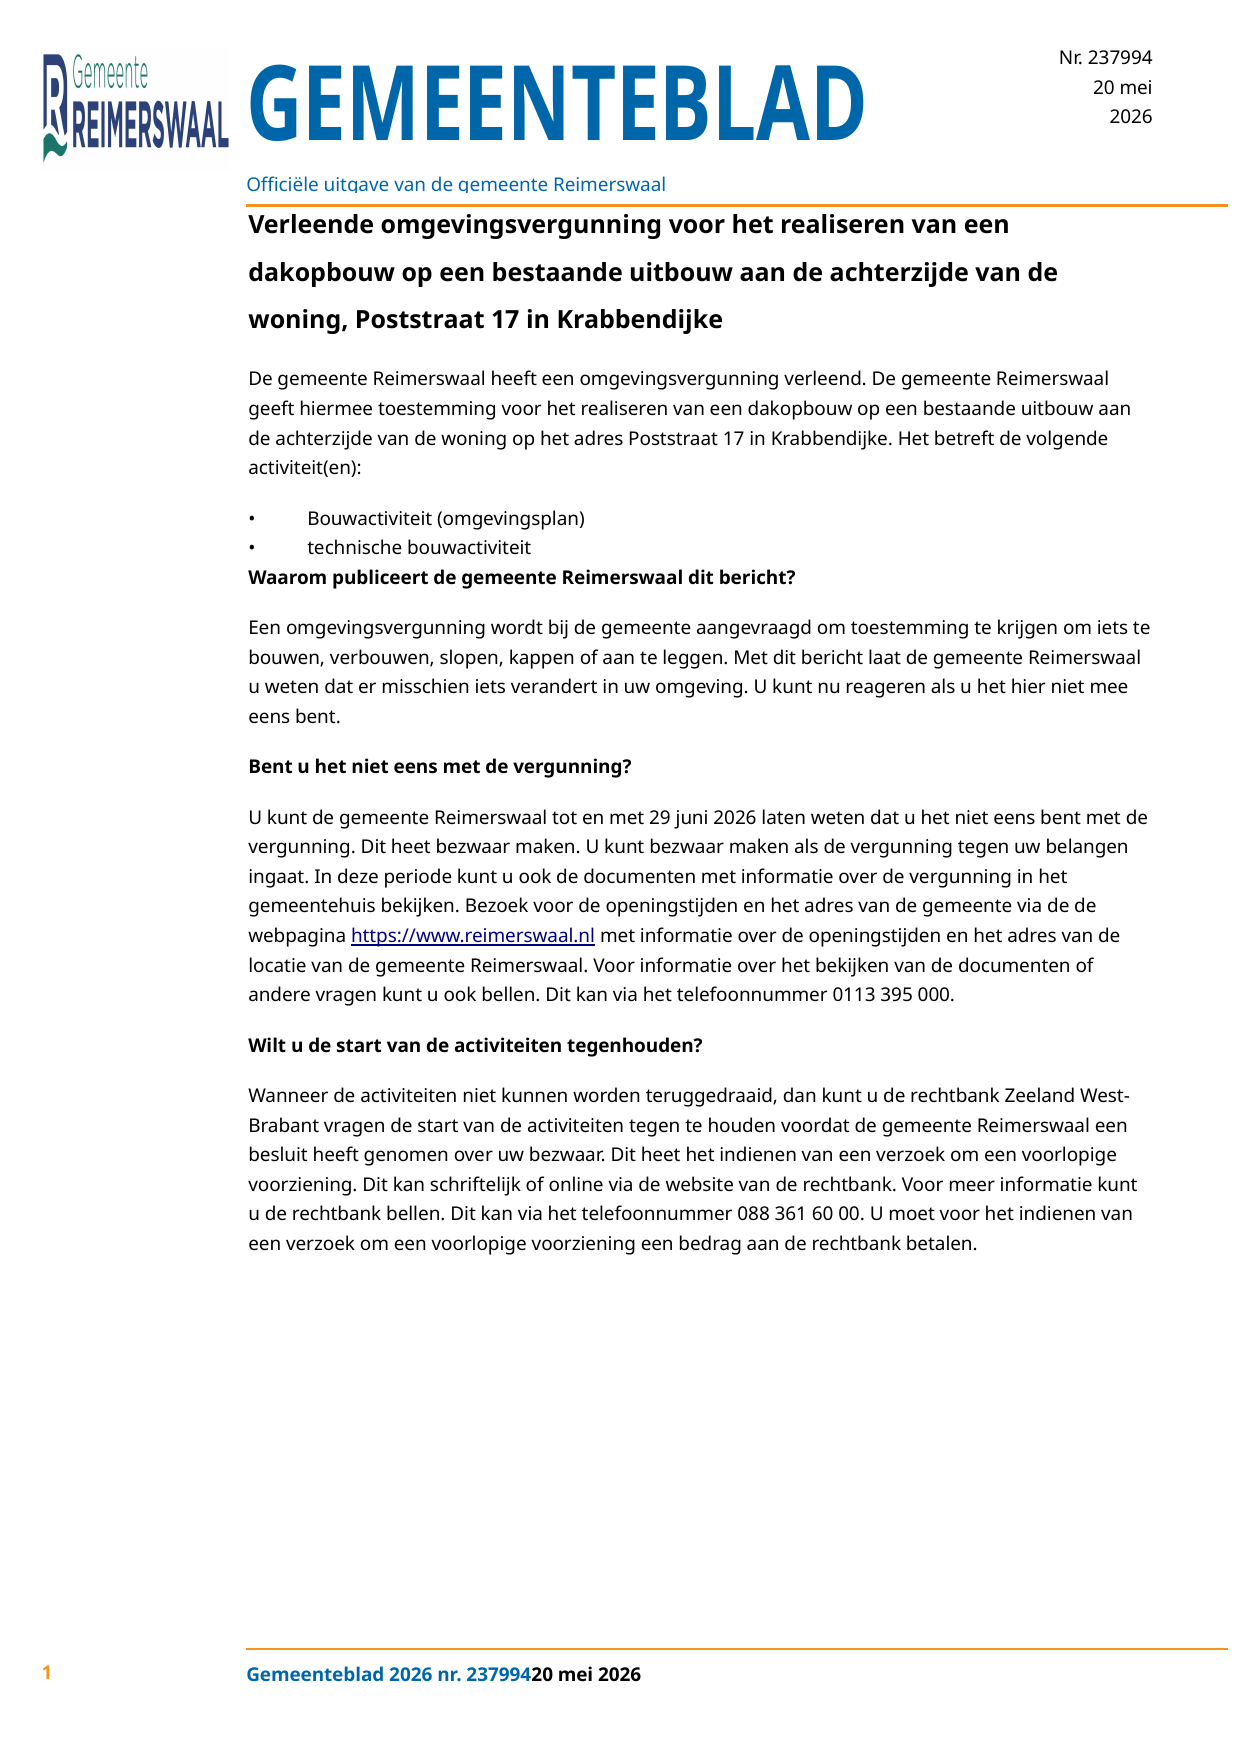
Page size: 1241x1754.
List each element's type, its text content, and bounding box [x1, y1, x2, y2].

text Wilt u de start van de activiteiten tegenhouden? [248, 1032, 1152, 1057]
list technische bouwactiviteit [248, 534, 1152, 560]
list Bouwactiviteit (omgevingsplan) [248, 505, 1152, 530]
text Een omgevingsvergunning wordt bij de gemeente aangevraagd om toestemming te krijgen om iets te bouwen, verbouwen, slopen, kappen of aan te leggen. Met dit bericht laat de gemeente Reimerswaal u weten dat er misschien iets verandert in uw omgeving. U kunt nu reageren als u het hier niet mee eens bent. [248, 614, 1152, 729]
text De gemeente Reimerswaal heeft een omgevingsvergunning verleend. De gemeente Reimerswaal geeft hiermee toestemming voor het realiseren van een dakopbouw op een bestaande uitbouw aan de achterzijde van de woning op het adres Poststraat 17 in Krabbendijke. Het betreft de volgende activiteit(en): [248, 366, 1152, 480]
text Wanneer de activiteiten niet kunnen worden teruggedraaid, dan kunt u de rechtbank Zeeland West-Brabant vragen de start van de activiteiten tegen te houden voordat de gemeente Reimerswaal een besluit heeft genomen over uw bezwaar. Dit heet het indienen van een verzoek om een voorlopige voorziening. Dit kan schriftelijk of online via de website van de rechtbank. Voor meer informatie kunt u de rechtbank bellen. Dit kan via het telefoonnummer 088 361 60 00. U moet voor het indienen van een verzoek om een voorlopige voorziening een bedrag aan de rechtbank betalen. [248, 1082, 1152, 1256]
text U kunt de gemeente Reimerswaal tot en met 29 juni 2026 laten weten dat u het niet eens bent met de vergunning. Dit heet bezwaar maken. U kunt bezwaar maken als de vergunning tegen uw belangen ingaat. In deze periode kunt u ook de documenten met informatie over de vergunning in het gemeentehuis bekijken. Bezoek voor de openingstijden en het adres van de gemeente via de de webpagina https://www.reimerswaal.nl met informatie over de openingstijden en het adres van de locatie van de gemeente Reimerswaal. Voor informatie over het bekijken van de documenten of andere vragen kunt u ook bellen. Dit kan via het telefoonnummer 0113 395 000. [248, 804, 1152, 1007]
picture [41, 47, 231, 172]
text Bent u het niet eens met de vergunning? [248, 753, 1152, 779]
text Verleende omgevingsvergunning voor het realiseren van een dakopbouw op een bestaande uitbouw aan de achterzijde van de woning, Poststraat 17 in Krabbendijke [248, 207, 1152, 336]
text Waarom publiceert de gemeente Reimerswaal dit bericht? [248, 564, 1152, 589]
